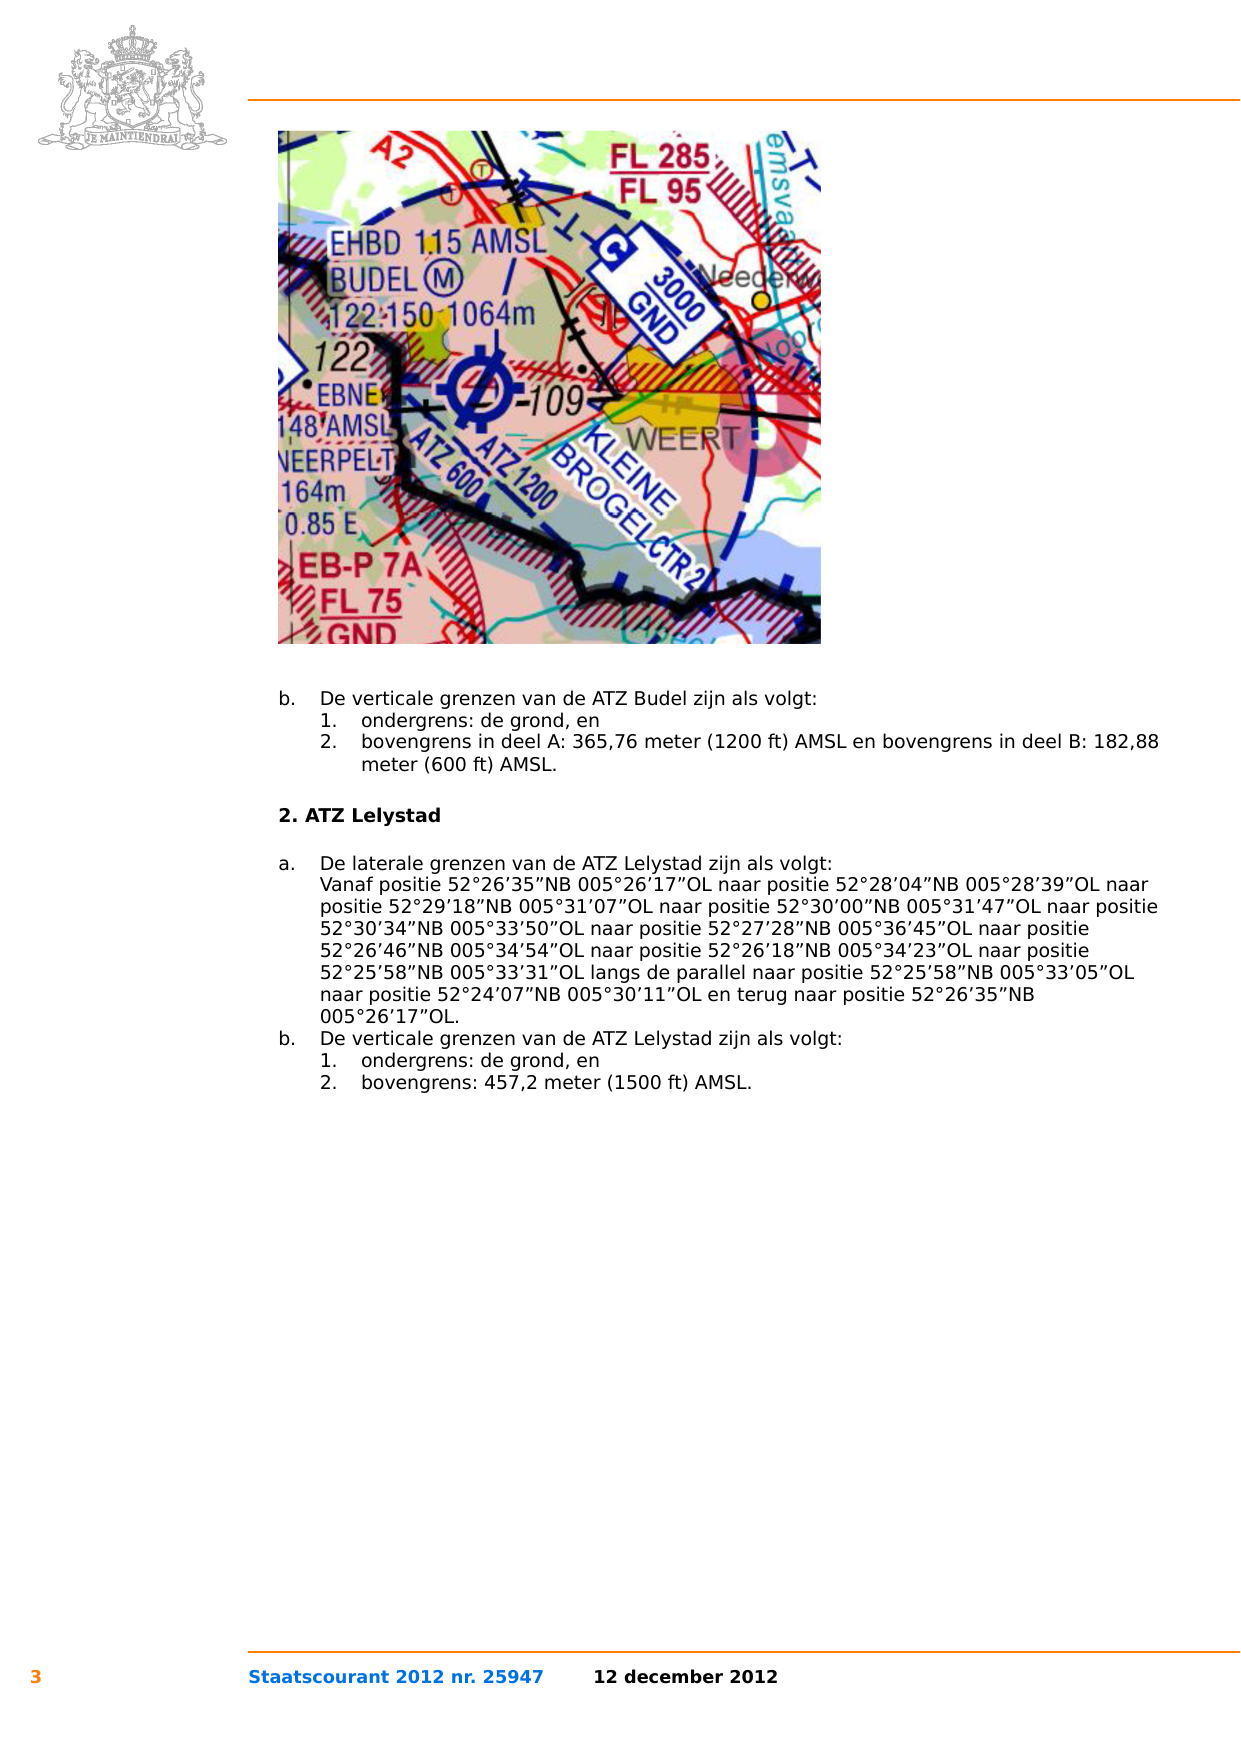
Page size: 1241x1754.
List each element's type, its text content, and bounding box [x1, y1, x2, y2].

text 1. ondergrens: de grond, en [319, 1050, 1163, 1072]
text a. De laterale grenzen van de ATZ Lelystad zijn als volgt: [278, 852, 1163, 874]
text b. De verticale grenzen van de ATZ Budel zijn als volgt: [278, 687, 1163, 709]
picture [278, 130, 822, 644]
text b. De verticale grenzen van de ATZ Lelystad zijn als volgt: [278, 1028, 1163, 1050]
text 2. bovengrens in deel A: 365,76 meter (1200 ft) AMSL en bovengrens in deel B: 182,88 meter (600 ft) AMSL. [319, 731, 1163, 775]
text 2. bovengrens: 457,2 meter (1500 ft) AMSL. [319, 1072, 1163, 1094]
text 1. ondergrens: de grond, en [319, 709, 1163, 731]
picture [38, 25, 227, 150]
subtitle 2. ATZ Lelystad [278, 805, 1163, 827]
text Vanaf positie 52°26’35”NB 005°26’17”OL naar positie 52°28’04”NB 005°28’39”OL naar positie 52°29’18”NB 005°31’07”OL naar positie 52°30’00”NB 005°31’47”OL naar positie 52°30’34”NB 005°33’50”OL naar positie 52°27’28”NB 005°36’45”OL naar positie 52°26’46”NB 005°34’54”OL naar positie 52°26’18”NB 005°34’23”OL naar positie 52°25’58”NB 005°33’31”OL langs de parallel naar positie 52°25’58”NB 005°33’05”OL naar positie 52°24’07”NB 005°30’11”OL en terug naar positie 52°26’35”NB 005°26’17”OL. [319, 874, 1163, 1028]
